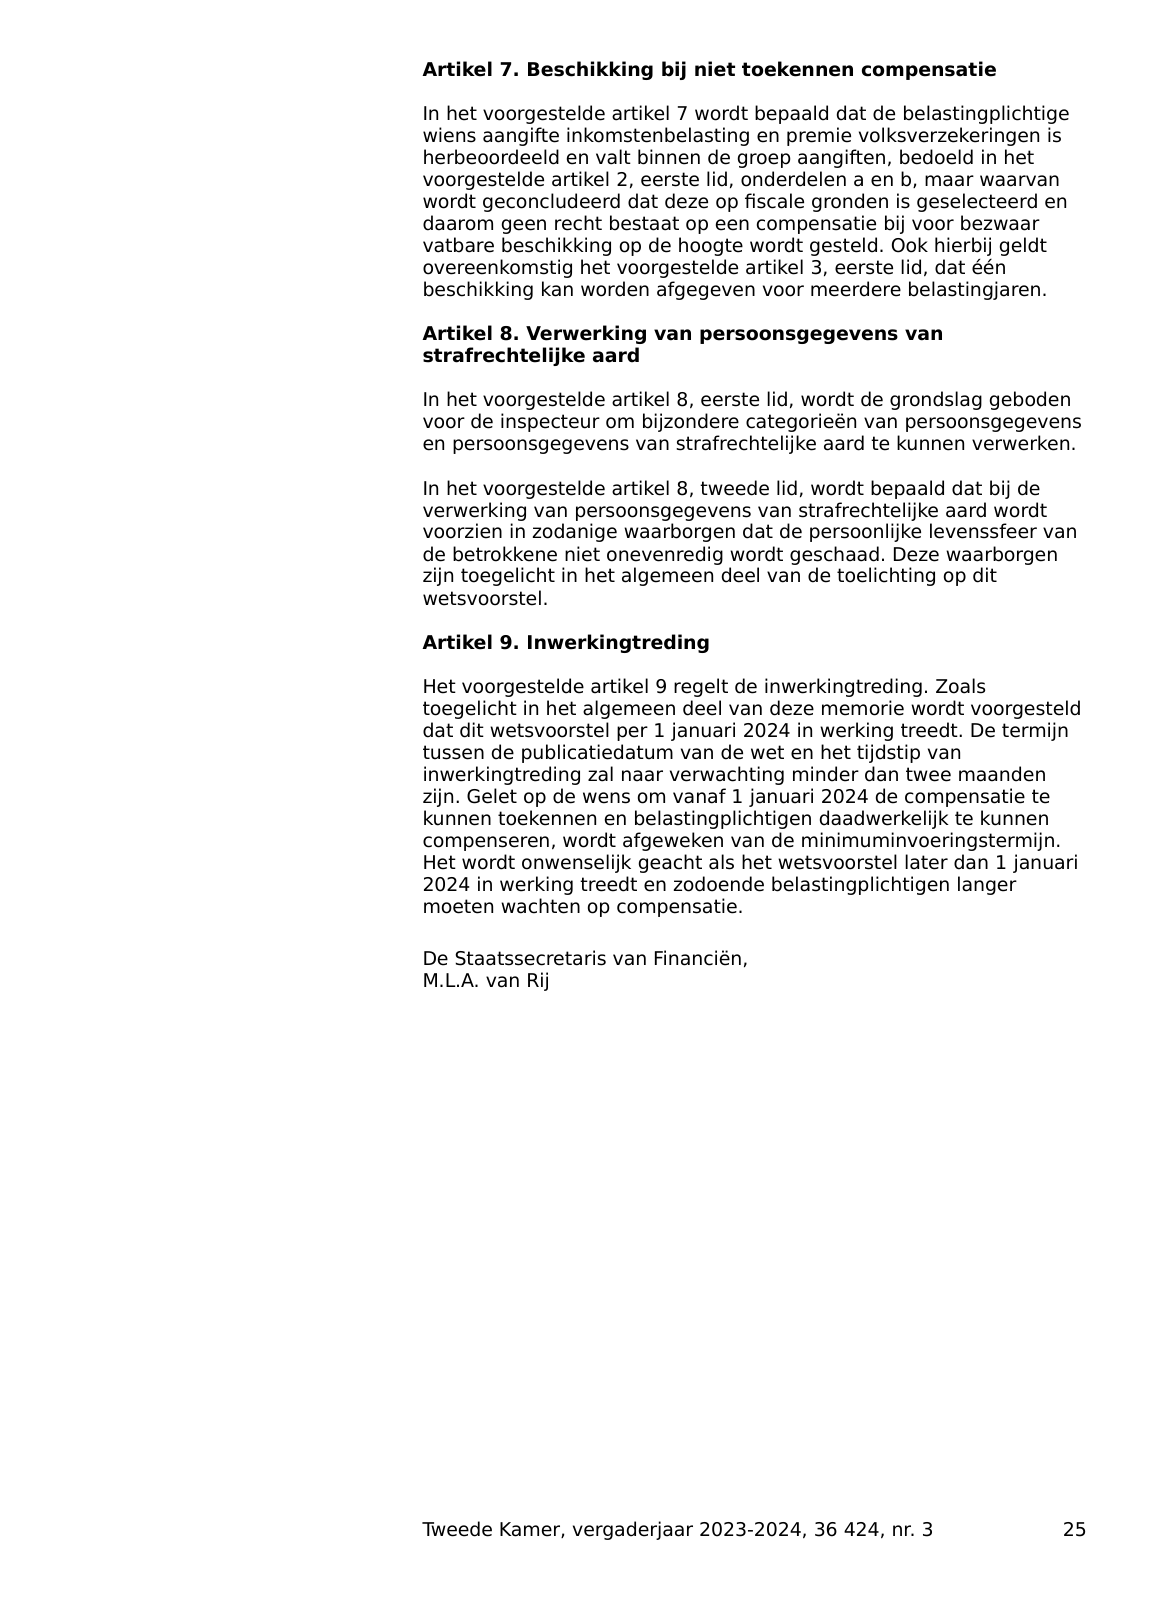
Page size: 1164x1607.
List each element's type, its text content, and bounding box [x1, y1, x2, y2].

subtitle Artikel 9. Inwerkingtreding [422, 632, 1087, 653]
text Het voorgestelde artikel 9 regelt de inwerkingtreding. Zoals toegelicht in het algemeen deel van deze memorie wordt voorgesteld dat dit wetsvoorstel per 1 januari 2024 in werking treedt. De termijn tussen de publicatiedatum van de wet en het tijdstip van inwerkingtreding zal naar verwachting minder dan twee maanden zijn. Gelet op de wens om vanaf 1 januari 2024 de compensatie te kunnen toekennen en belastingplichtigen daadwerkelijk te kunnen compenseren, wordt afgeweken van de minimuminvoeringstermijn. Het wordt onwenselijk geacht als het wetsvoorstel later dan 1 januari 2024 in werking treedt en zodoende belastingplichtigen langer moeten wachten op compensatie. [422, 676, 1087, 917]
text In het voorgestelde artikel 8, tweede lid, wordt bepaald dat bij de verwerking van persoonsgegevens van strafrechtelijke aard wordt voorzien in zodanige waarborgen dat de persoonlijke levenssfeer van de betrokkene niet onevenredig wordt geschaad. Deze waarborgen zijn toegelicht in het algemeen deel van de toelichting op dit wetsvoorstel. [422, 477, 1087, 609]
subtitle Artikel 8. Verwerking van persoonsgegevens van strafrechtelijke aard [422, 323, 1087, 367]
text In het voorgestelde artikel 8, eerste lid, wordt de grondslag geboden voor de inspecteur om bijzondere categorieën van persoonsgegevens en persoonsgegevens van strafrechtelijke aard te kunnen verwerken. [422, 389, 1087, 455]
text De Staatssecretaris van Financiën, M.L.A. van Rij [422, 947, 1087, 991]
text In het voorgestelde artikel 7 wordt bepaald dat de belastingplichtige wiens aangifte inkomstenbelasting en premie volksverzekeringen is herbeoordeeld en valt binnen de groep aangiften, bedoeld in het voorgestelde artikel 2, eerste lid, onderdelen a en b, maar waarvan wordt geconcludeerd dat deze op fiscale gronden is geselecteerd en daarom geen recht bestaat op een compensatie bij voor bezwaar vatbare beschikking op de hoogte wordt gesteld. Ook hierbij geldt overeenkomstig het voorgestelde artikel 3, eerste lid, dat één beschikking kan worden afgegeven voor meerdere belastingjaren. [422, 103, 1087, 301]
subtitle Artikel 7. Beschikking bij niet toekennen compensatie [422, 59, 1087, 81]
